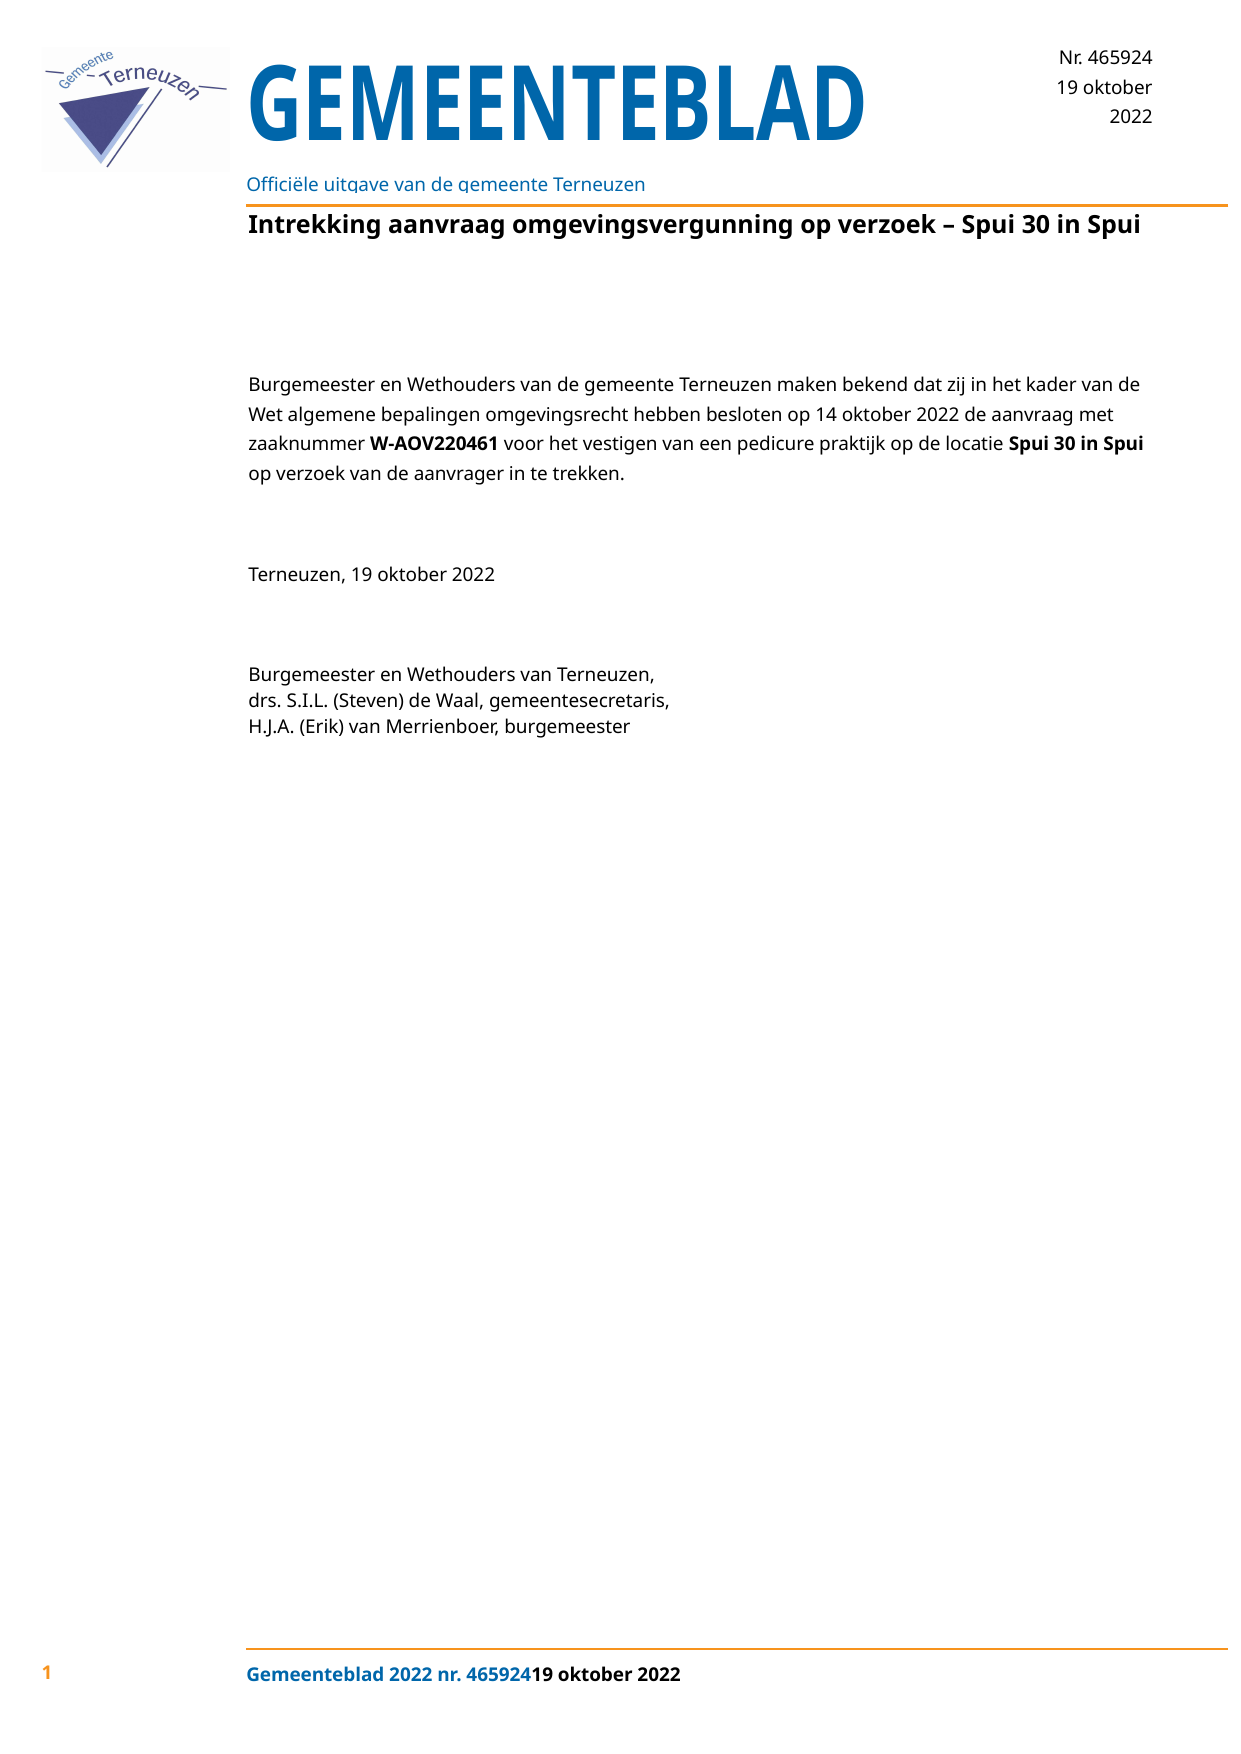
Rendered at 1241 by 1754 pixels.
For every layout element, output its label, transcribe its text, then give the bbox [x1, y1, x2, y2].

text Terneuzen, 19 oktober 2022 [248, 561, 1152, 586]
table_header Burgemeester en Wethouders van Terneuzen, [248, 662, 1152, 687]
table_cell drs. S.I.L. (Steven) de Waal, gemeentesecretaris, [248, 688, 700, 713]
table_cell H.J.A. (Erik) van Merrienboer, burgemeester [248, 713, 1152, 739]
picture [41, 47, 231, 172]
table_cell [248, 739, 700, 764]
text Intrekking aanvraag omgevingsvergunning op verzoek – Spui 30 in Spui [248, 207, 1152, 241]
text Burgemeester en Wethouders van de gemeente Terneuzen maken bekend dat zij in het kader van de Wet algemene bepalingen omgevingsrecht hebben besloten op 14 oktober 2022 de aanvraag met zaaknummer W-AOV220461 voor het vestigen van een pedicure praktijk op de locatie Spui 30 in Spui op verzoek van de aanvrager in te trekken. [248, 371, 1152, 486]
table_cell [700, 739, 1152, 764]
table_cell [700, 688, 1152, 713]
